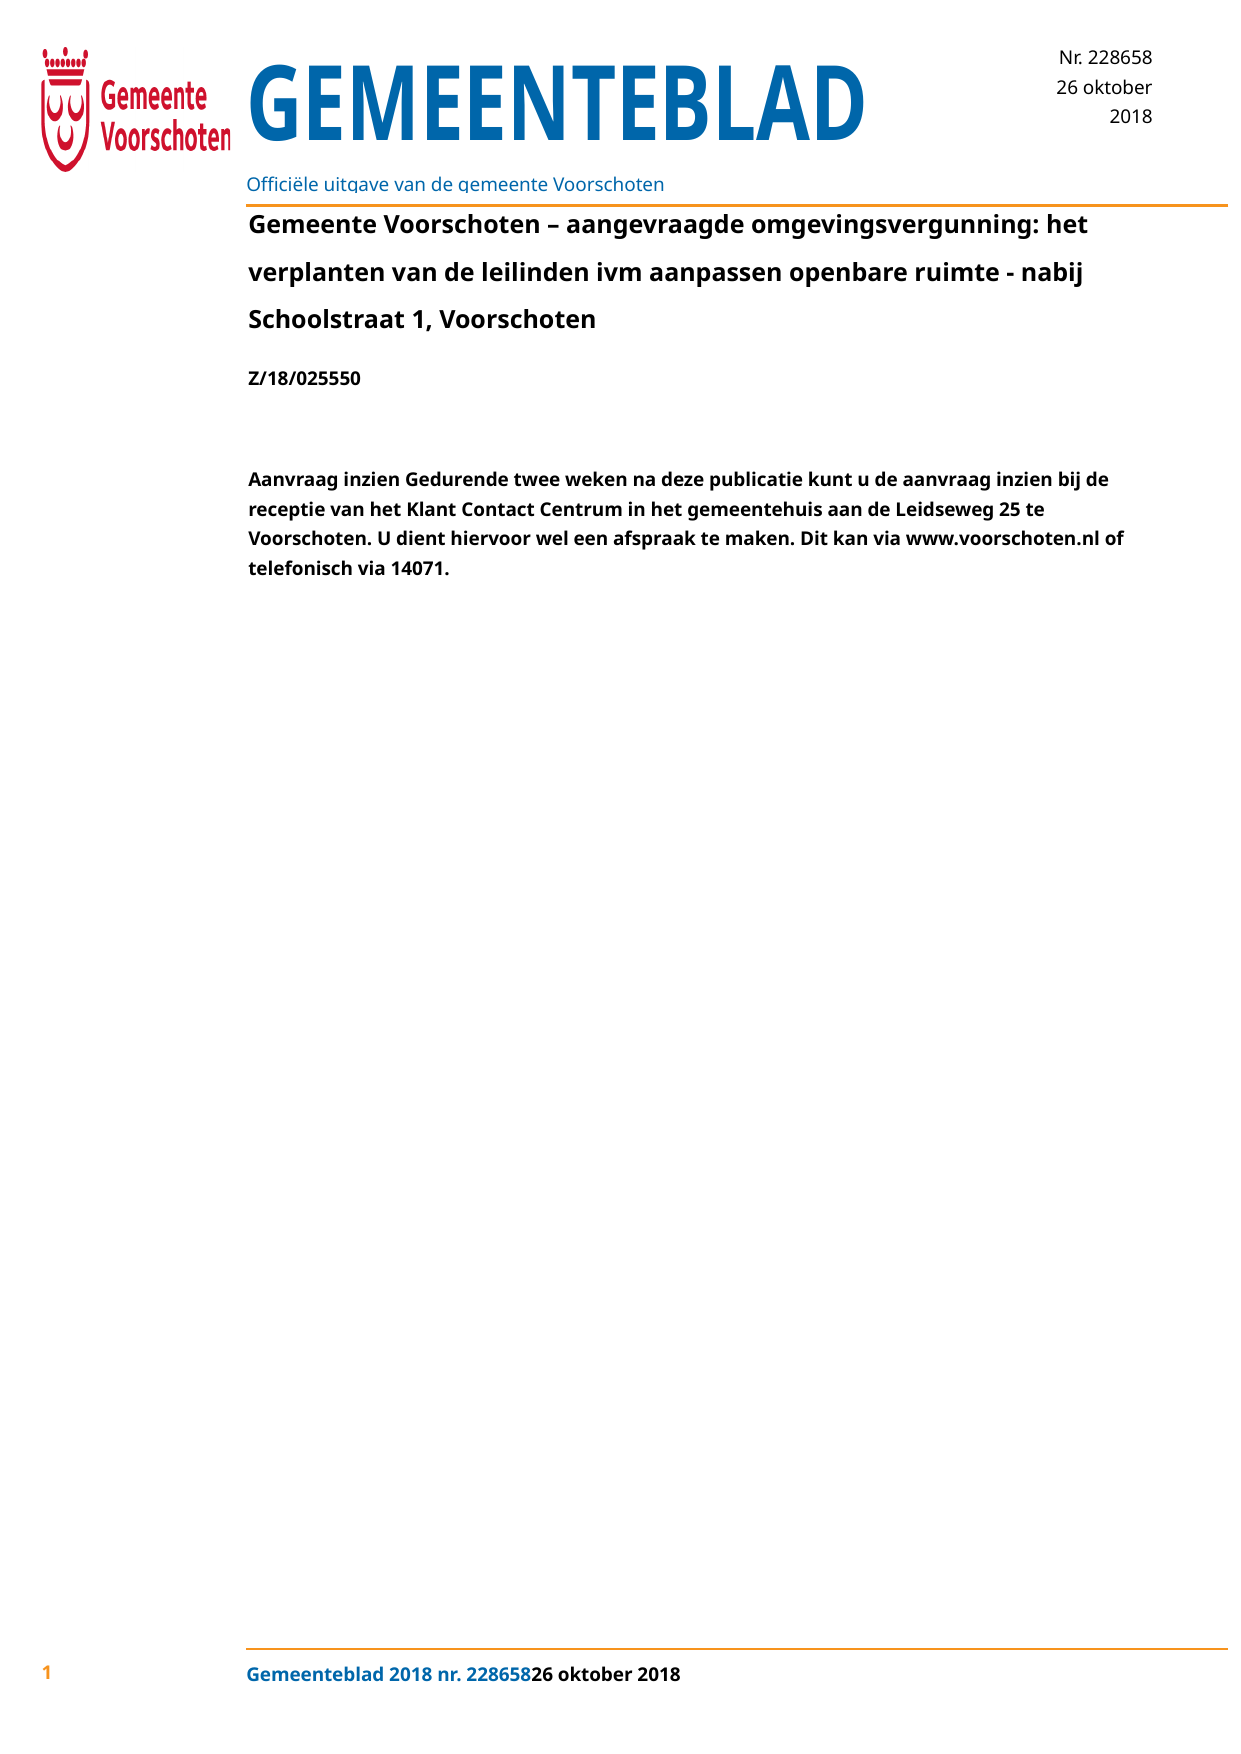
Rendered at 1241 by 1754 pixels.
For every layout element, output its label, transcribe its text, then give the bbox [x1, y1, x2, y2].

text Aanvraag inzien Gedurende twee weken na deze publicatie kunt u de aanvraag inzien bij de receptie van het Klant Contact Centrum in het gemeentehuis aan de Leidseweg 25 te Voorschoten. U dient hiervoor wel een afspraak te maken. Dit kan via www.voorschoten.nl of telefonisch via 14071. [248, 466, 1152, 581]
text Z/18/025550 [248, 366, 1152, 391]
text Gemeente Voorschoten – aangevraagde omgevingsvergunning: het verplanten van de leilinden ivm aanpassen openbare ruimte - nabij Schoolstraat 1, Voorschoten [248, 207, 1152, 336]
picture [41, 47, 231, 172]
